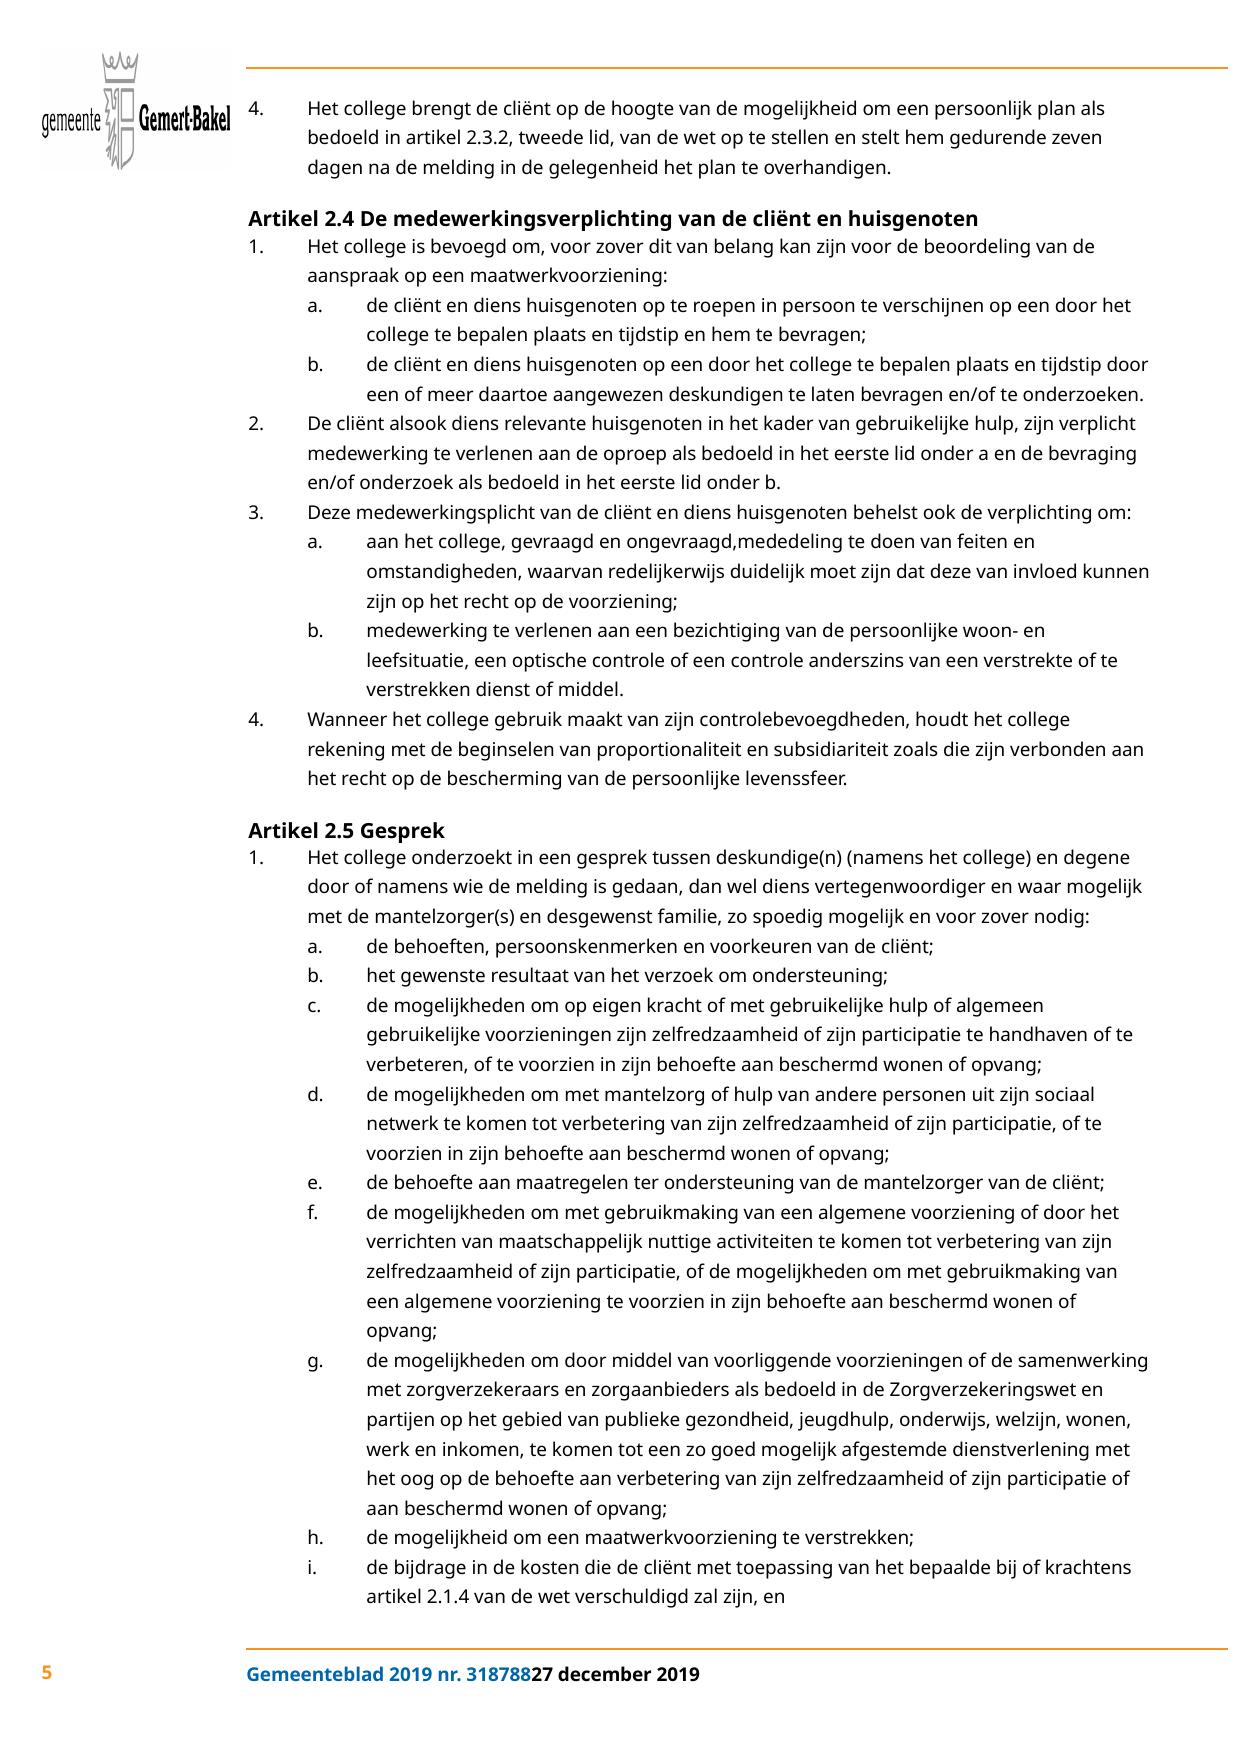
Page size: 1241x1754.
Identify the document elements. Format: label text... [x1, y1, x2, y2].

list de bijdrage in de kosten die de cliënt met toepassing van het bepaalde bij of krachtens artikel 2.1.4 van de wet verschuldigd zal zijn, en [307, 1554, 1152, 1609]
text Artikel 2.4 De medewerkingsverplichting van de cliënt en huisgenoten [248, 204, 1152, 233]
list Het college onderzoekt in een gesprek tussen deskundige(n) (namens het college) en degene door of namens wie de melding is gedaan, dan wel diens vertegenwoordiger en waar mogelijk met de mantelzorger(s) en desgewenst familie, zo spoedig mogelijk en voor zover nodig: [248, 844, 1152, 929]
list de mogelijkheden om op eigen kracht of met gebruikelijke hulp of algemeen gebruikelijke voorzieningen zijn zelfredzaamheid of zijn participatie te handhaven of te verbeteren, of te voorzien in zijn behoefte aan beschermd wonen of opvang; [307, 992, 1152, 1077]
list de cliënt en diens huisgenoten op te roepen in persoon te verschijnen op een door het college te bepalen plaats en tijdstip en hem te bevragen; [307, 292, 1152, 347]
list De cliënt alsook diens relevante huisgenoten in het kader van gebruikelijke hulp, zijn verplicht medewerking te verlenen aan de oproep als bedoeld in het eerste lid onder a en de bevraging en/of onderzoek als bedoeld in het eerste lid onder b. [248, 410, 1152, 495]
list medewerking te verlenen aan een bezichtiging van de persoonlijke woon- en leefsituatie, een optische controle of een controle anderszins van een verstrekte of te verstrekken dienst of middel. [307, 617, 1152, 702]
picture [41, 47, 231, 172]
text Artikel 2.5 Gesprek [248, 816, 1152, 844]
list Deze medewerkingsplicht van de cliënt en diens huisgenoten behelst ook de verplichting om: [248, 499, 1152, 525]
list de mogelijkheden om door middel van voorliggende voorzieningen of de samenwerking met zorgverzekeraars en zorgaanbieders als bedoeld in de Zorgverzekeringswet en partijen op het gebied van publieke gezondheid, jeugdhulp, onderwijs, welzijn, wonen, werk en inkomen, te komen tot een zo goed mogelijk afgestemde dienstverlening met het oog op de behoefte aan verbetering van zijn zelfredzaamheid of zijn participatie of aan beschermd wonen of opvang; [307, 1347, 1152, 1521]
list de cliënt en diens huisgenoten op een door het college te bepalen plaats en tijdstip door een of meer daartoe aangewezen deskundigen te laten bevragen en/of te onderzoeken. [307, 351, 1152, 406]
list het gewenste resultaat van het verzoek om ondersteuning; [307, 962, 1152, 988]
list Wanneer het college gebruik maakt van zijn controlebevoegdheden, houdt het college rekening met de beginselen van proportionaliteit en subsidiariteit zoals die zijn verbonden aan het recht op de bescherming van de persoonlijke levenssfeer. [248, 706, 1152, 791]
list de mogelijkheden om met gebruikmaking van een algemene voorziening of door het verrichten van maatschappelijk nuttige activiteiten te komen tot verbetering van zijn zelfredzaamheid of zijn participatie, of de mogelijkheden om met gebruikmaking van een algemene voorziening te voorzien in zijn behoefte aan beschermd wonen of opvang; [307, 1199, 1152, 1343]
list Het college is bevoegd om, voor zover dit van belang kan zijn voor de beoordeling van de aanspraak op een maatwerkvoorziening: [248, 233, 1152, 288]
list aan het college, gevraagd en ongevraagd,mededeling te doen van feiten en omstandigheden, waarvan redelijkerwijs duidelijk moet zijn dat deze van invloed kunnen zijn op het recht op de voorziening; [307, 529, 1152, 613]
list Het college brengt de cliënt op de hoogte van de mogelijkheid om een persoonlijk plan als bedoeld in artikel 2.3.2, tweede lid, van de wet op te stellen en stelt hem gedurende zeven dagen na de melding in de gelegenheid het plan te overhandigen. [248, 95, 1152, 180]
list de behoefte aan maatregelen ter ondersteuning van de mantelzorger van de cliënt; [307, 1169, 1152, 1195]
list de mogelijkheden om met mantelzorg of hulp van andere personen uit zijn sociaal netwerk te komen tot verbetering van zijn zelfredzaamheid of zijn participatie, of te voorzien in zijn behoefte aan beschermd wonen of opvang; [307, 1081, 1152, 1166]
list de mogelijkheid om een maatwerkvoorziening te verstrekken; [307, 1524, 1152, 1550]
list de behoeften, persoonskenmerken en voorkeuren van de cliënt; [307, 933, 1152, 959]
